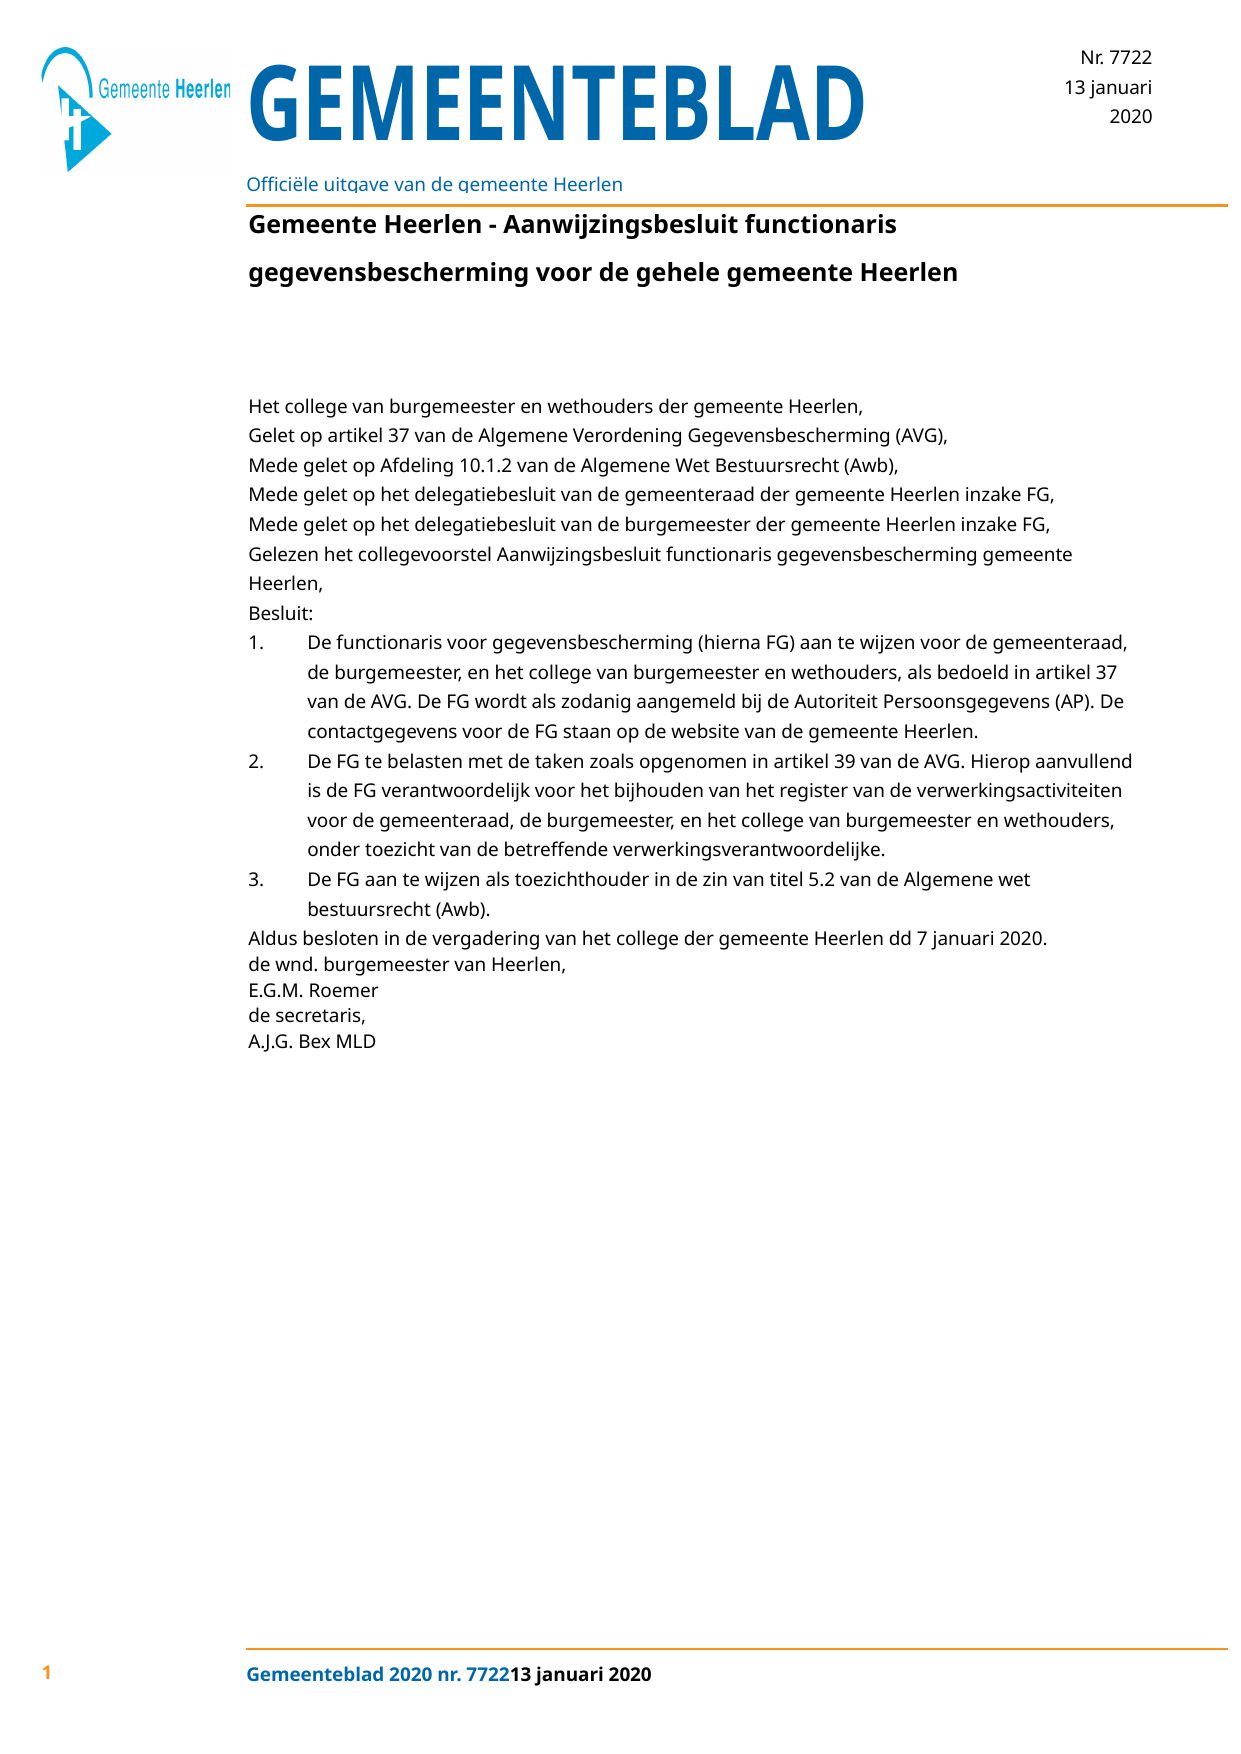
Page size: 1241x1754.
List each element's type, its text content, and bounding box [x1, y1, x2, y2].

list De FG aan te wijzen als toezichthouder in de zin van titel 5.2 van de Algemene wet bestuursrecht (Awb). [248, 866, 1152, 922]
text de secretaris, [248, 1003, 1152, 1028]
text Aldus besloten in de vergadering van het college der gemeente Heerlen dd 7 januari 2020. [248, 925, 1152, 951]
list De functionaris voor gegevensbescherming (hierna FG) aan te wijzen voor de gemeenteraad, de burgemeester, en het college van burgemeester en wethouders, als bedoeld in artikel 37 van de AVG. De FG wordt als zodanig aangemeld bij de Autoriteit Persoonsgegevens (AP). De contactgegevens voor de FG staan op de website van de gemeente Heerlen. [248, 629, 1152, 744]
text Besluit: [248, 600, 1152, 626]
text Mede gelet op Afdeling 10.1.2 van de Algemene Wet Bestuursrecht (Awb), [248, 452, 1152, 478]
text Mede gelet op het delegatiebesluit van de gemeenteraad der gemeente Heerlen inzake FG, [248, 482, 1152, 507]
text Het college van burgemeester en wethouders der gemeente Heerlen, [248, 393, 1152, 419]
text Gemeente Heerlen - Aanwijzingsbesluit functionaris gegevensbescherming voor de gehele gemeente Heerlen [248, 207, 1152, 288]
list De FG te belasten met de taken zoals opgenomen in artikel 39 van de AVG. Hierop aanvullend is de FG verantwoordelijk voor het bijhouden van het register van de verwerkingsactiviteiten voor de gemeenteraad, de burgemeester, en het college van burgemeester en wethouders, onder toezicht van de betreffende verwerkingsverantwoordelijke. [248, 748, 1152, 862]
picture [41, 47, 231, 172]
text Gelezen het collegevoorstel Aanwijzingsbesluit functionaris gegevensbescherming gemeente Heerlen, [248, 541, 1152, 596]
text Mede gelet op het delegatiebesluit van de burgemeester der gemeente Heerlen inzake FG, [248, 511, 1152, 537]
picture [41, 47, 59, 70]
text Gelet op artikel 37 van de Algemene Verordening Gegevensbescherming (AVG), [248, 422, 1152, 448]
text A.J.G. Bex MLD [248, 1028, 1152, 1054]
text de wnd. burgemeester van Heerlen, [248, 951, 1152, 977]
text E.G.M. Roemer [248, 977, 1152, 1003]
